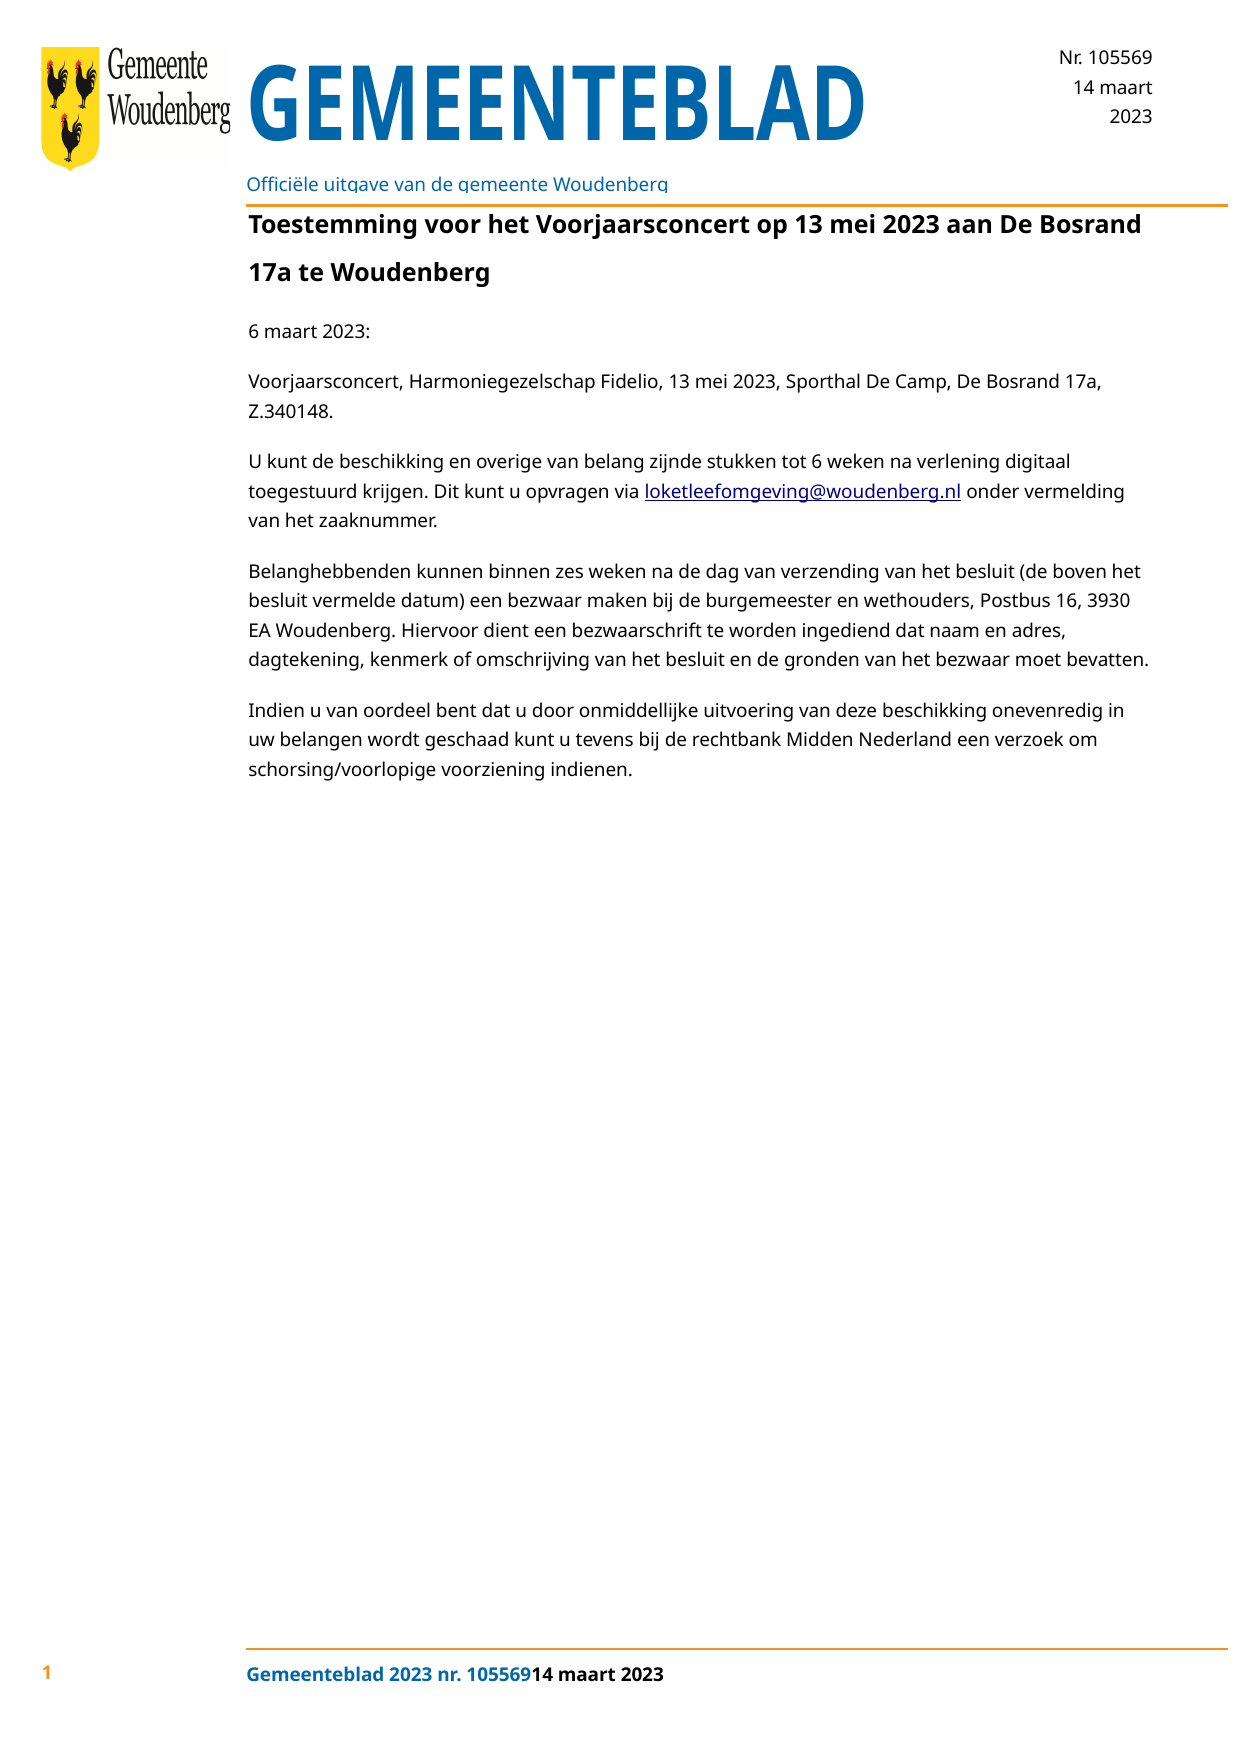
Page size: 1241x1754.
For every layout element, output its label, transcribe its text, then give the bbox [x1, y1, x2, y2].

text U kunt de beschikking en overige van belang zijnde stukken tot 6 weken na verlening digitaal toegestuurd krijgen. Dit kunt u opvragen via loketleefomgeving@woudenberg.nl onder vermelding van het zaaknummer. [248, 448, 1152, 533]
text Voorjaarsconcert, Harmoniegezelschap Fidelio, 13 mei 2023, Sporthal De Camp, De Bosrand 17a, Z.340148. [248, 368, 1152, 424]
text Belanghebbenden kunnen binnen zes weken na de dag van verzending van het besluit (de boven het besluit vermelde datum) een bezwaar maken bij de burgemeester en wethouders, Postbus 16, 3930 EA Woudenberg. Hiervoor dient een bezwaarschrift te worden ingediend dat naam en adres, dagtekening, kenmerk of omschrijving van het besluit en de gronden van het bezwaar moet bevatten. [248, 558, 1152, 672]
text Indien u van oordeel bent dat u door onmiddellijke uitvoering van deze beschikking onevenredig in uw belangen wordt geschaad kunt u tevens bij de rechtbank Midden Nederland een verzoek om schorsing/voorlopige voorziening indienen. [248, 697, 1152, 782]
text Toestemming voor het Voorjaarsconcert op 13 mei 2023 aan De Bosrand 17a te Woudenberg [248, 207, 1152, 288]
text 6 maart 2023: [248, 318, 1152, 344]
picture [41, 47, 231, 172]
